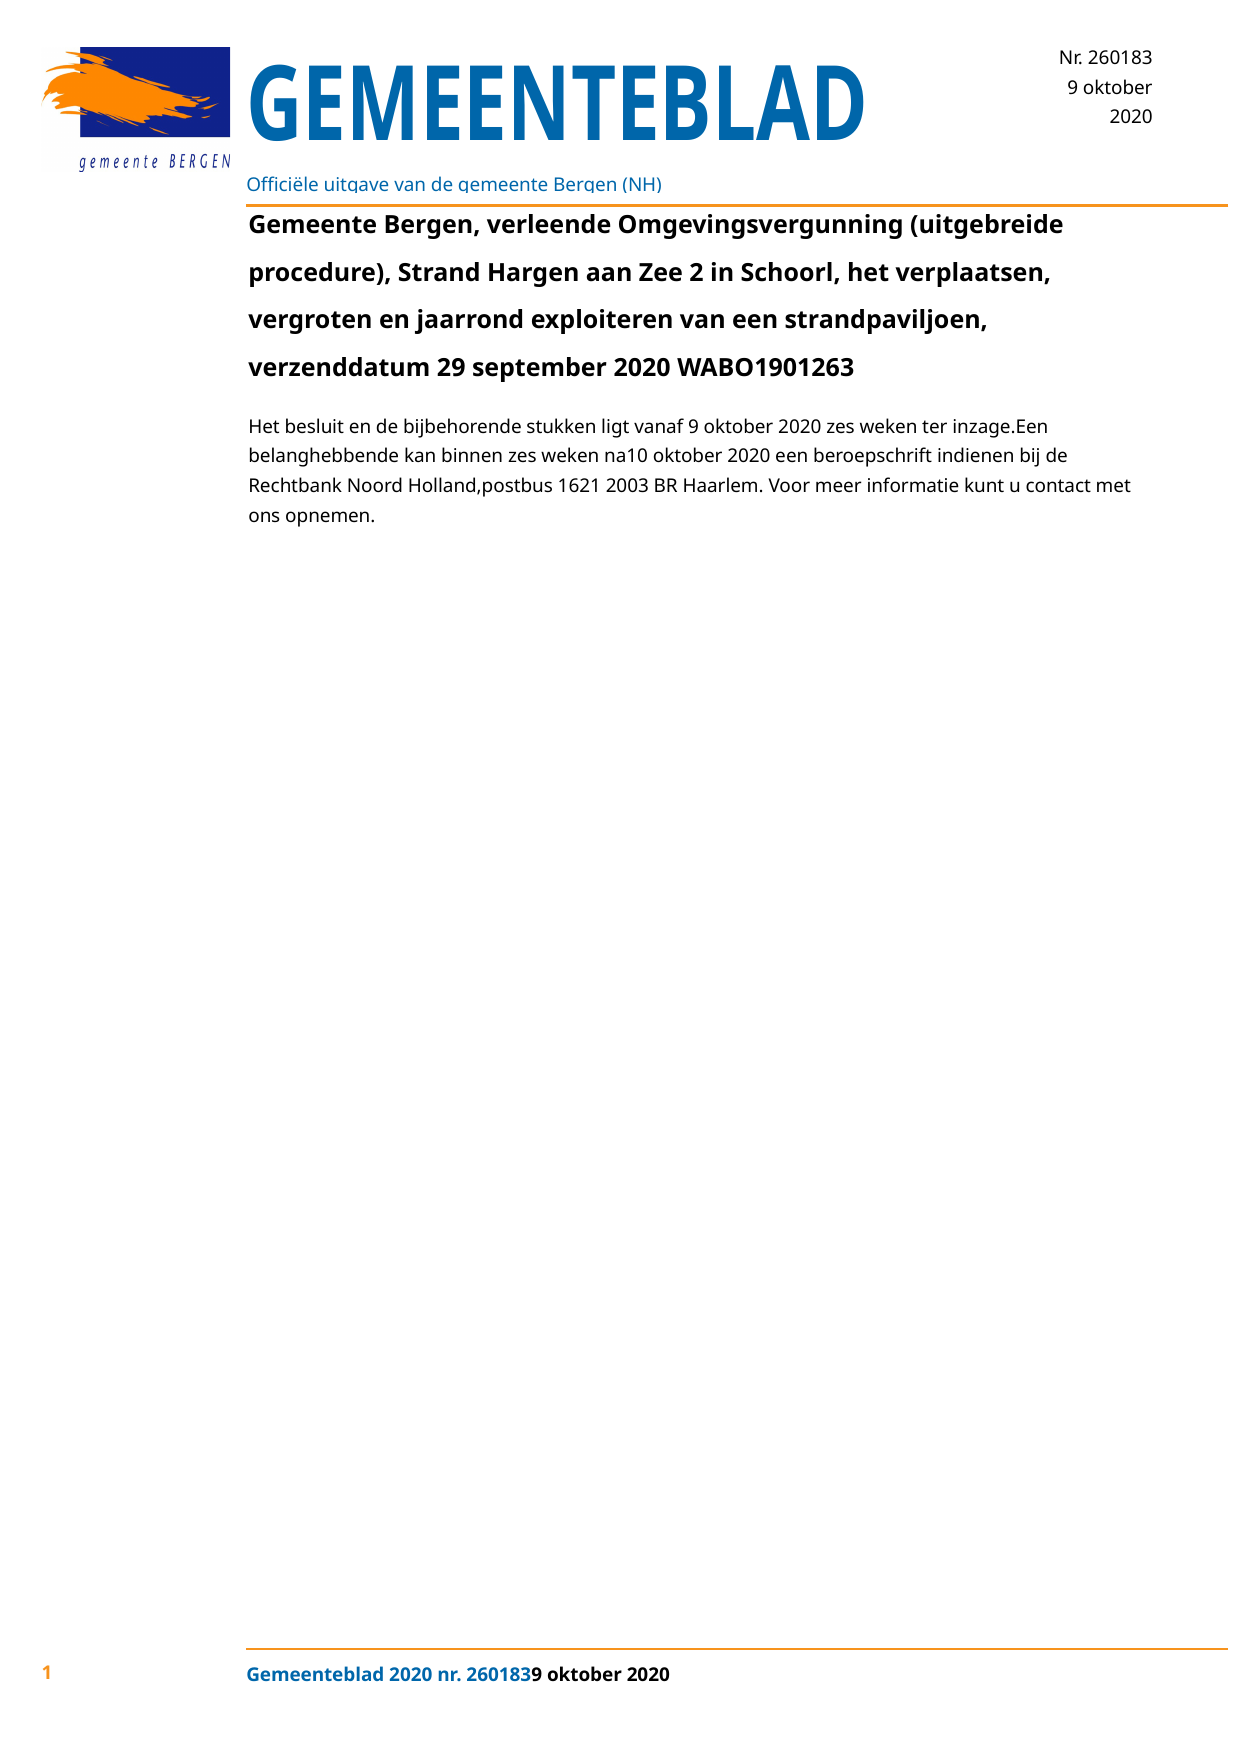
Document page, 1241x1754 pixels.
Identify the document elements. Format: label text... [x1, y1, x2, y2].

text Gemeente Bergen, verleende Omgevingsvergunning (uitgebreide procedure), Strand Hargen aan Zee 2 in Schoorl, het verplaatsen, vergroten en jaarrond exploiteren van een strandpaviljoen, verzenddatum 29 september 2020 WABO1901263 [248, 207, 1152, 384]
text Het besluit en de bijbehorende stukken ligt vanaf 9 oktober 2020 zes weken ter inzage.Een belanghebbende kan binnen zes weken na10 oktober 2020 een beroepschrift indienen bij de Rechtbank Noord Holland,postbus 1621 2003 BR Haarlem. Voor meer informatie kunt u contact met ons opnemen. [248, 413, 1152, 528]
picture [41, 47, 231, 172]
